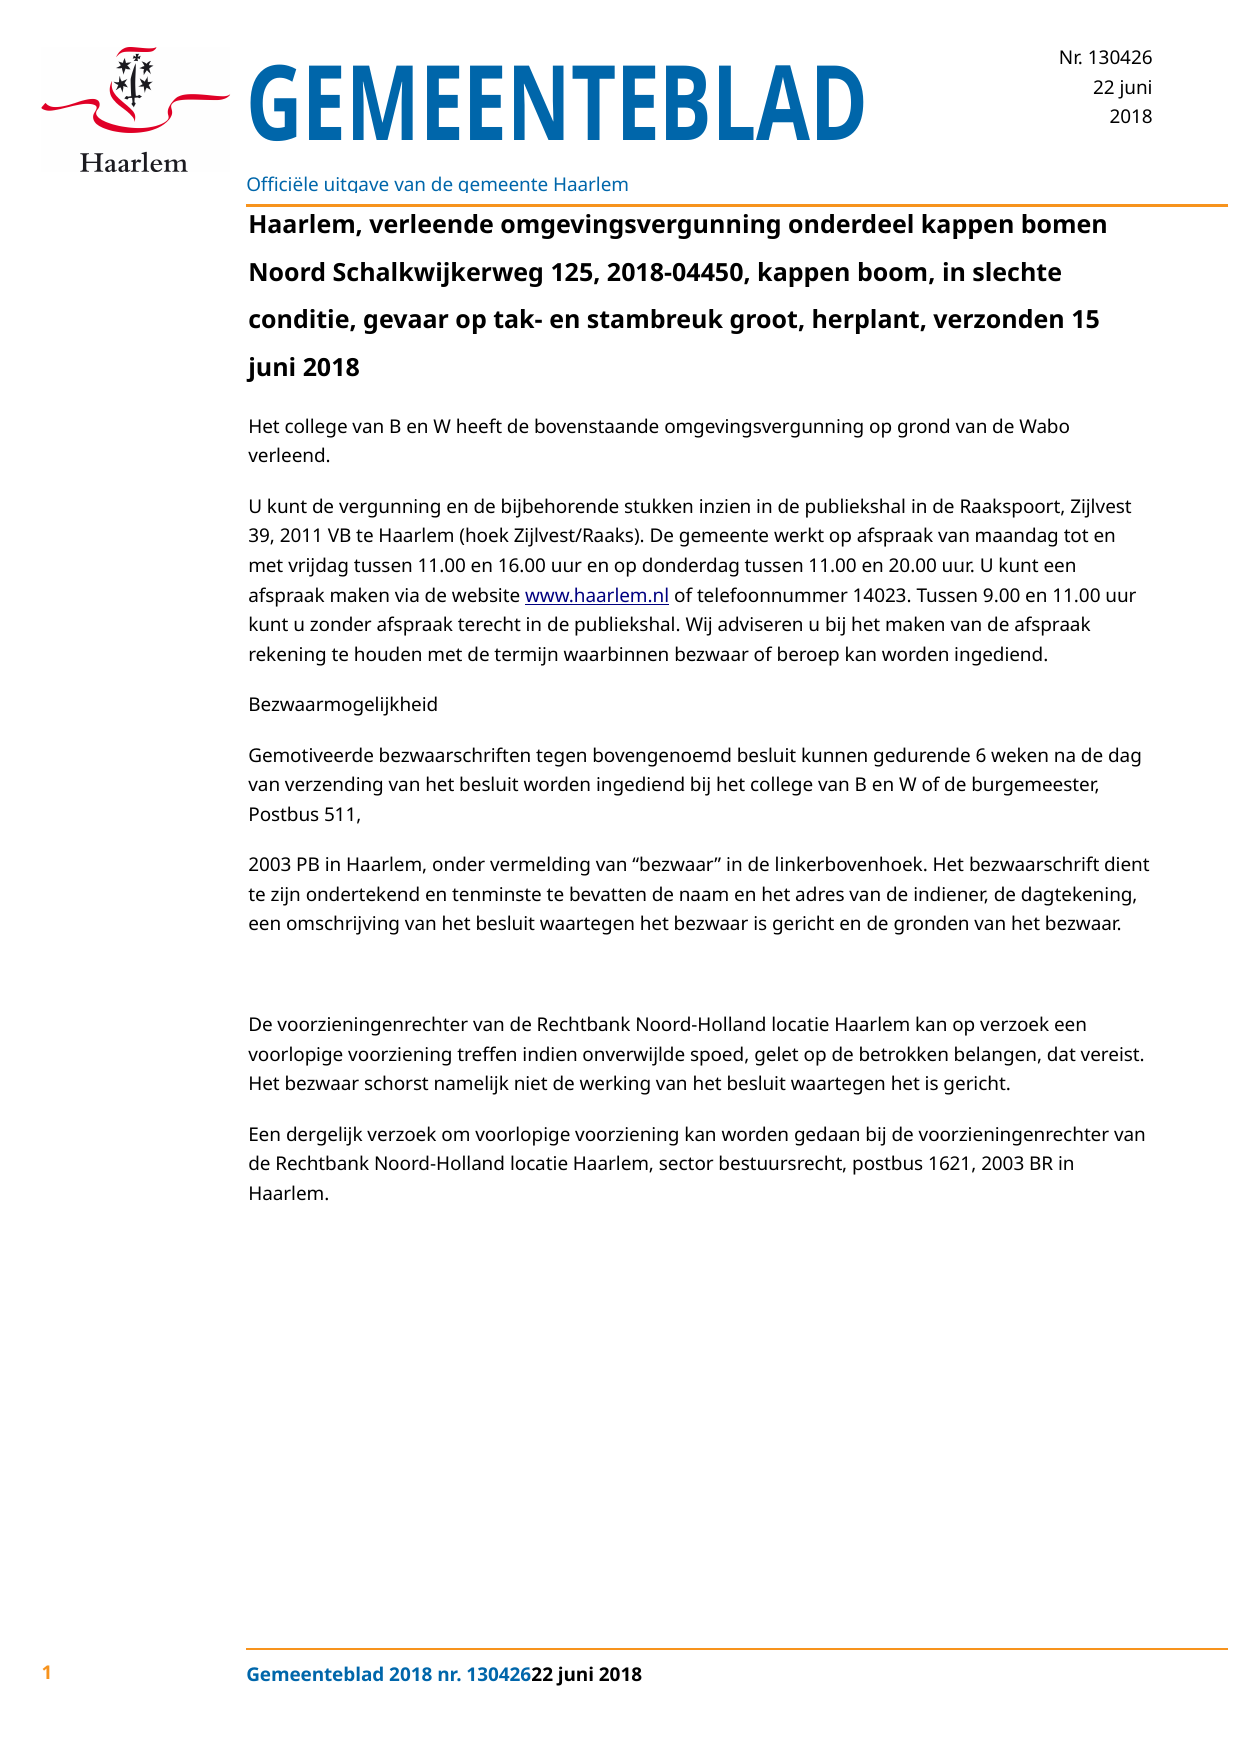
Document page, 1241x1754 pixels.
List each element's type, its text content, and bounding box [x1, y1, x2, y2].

text De voorzieningenrechter van de Rechtbank Noord-Holland locatie Haarlem kan op verzoek een voorlopige voorziening treffen indien onverwijlde spoed, gelet op de betrokken belangen, dat vereist. Het bezwaar schorst namelijk niet de werking van het besluit waartegen het is gericht. [248, 1011, 1152, 1096]
text U kunt de vergunning en de bijbehorende stukken inzien in de publiekshal in de Raakspoort, Zijlvest 39, 2011 VB te Haarlem (hoek Zijlvest/Raaks). De gemeente werkt op afspraak van maandag tot en met vrijdag tussen 11.00 en 16.00 uur en op donderdag tussen 11.00 en 20.00 uur. U kunt een afspraak maken via de website www.haarlem.nl of telefoonnummer 14023. Tussen 9.00 en 11.00 uur kunt u zonder afspraak terecht in de publiekshal. Wij adviseren u bij het maken van de afspraak rekening te houden met de termijn waarbinnen bezwaar of beroep kan worden ingediend. [248, 493, 1152, 667]
text Het college van B en W heeft de bovenstaande omgevingsvergunning op grond van de Wabo verleend. [248, 413, 1152, 468]
text Gemotiveerde bezwaarschriften tegen bovengenoemd besluit kunnen gedurende 6 weken na de dag van verzending van het besluit worden ingediend bij het college van B en W of de burgemeester, Postbus 511, [248, 742, 1152, 827]
text 2003 PB in Haarlem, onder vermelding van “bezwaar” in de linkerbovenhoek. Het bezwaarschrift dient te zijn ondertekend en tenminste te bevatten de naam en het adres van de indiener, de dagtekening, een omschrijving van het besluit waartegen het bezwaar is gericht en de gronden van het bezwaar. [248, 851, 1152, 936]
text Haarlem, verleende omgevingsvergunning onderdeel kappen bomen Noord Schalkwijkerweg 125, 2018-04450, kappen boom, in slechte conditie, gevaar op tak- en stambreuk groot, herplant, verzonden 15 juni 2018 [248, 207, 1152, 384]
picture [41, 47, 231, 172]
text Een dergelijk verzoek om voorlopige voorziening kan worden gedaan bij de voorzieningenrechter van de Rechtbank Noord-Holland locatie Haarlem, sector bestuursrecht, postbus 1621, 2003 BR in Haarlem. [248, 1121, 1152, 1206]
text Bezwaarmogelijkheid [248, 691, 1152, 717]
